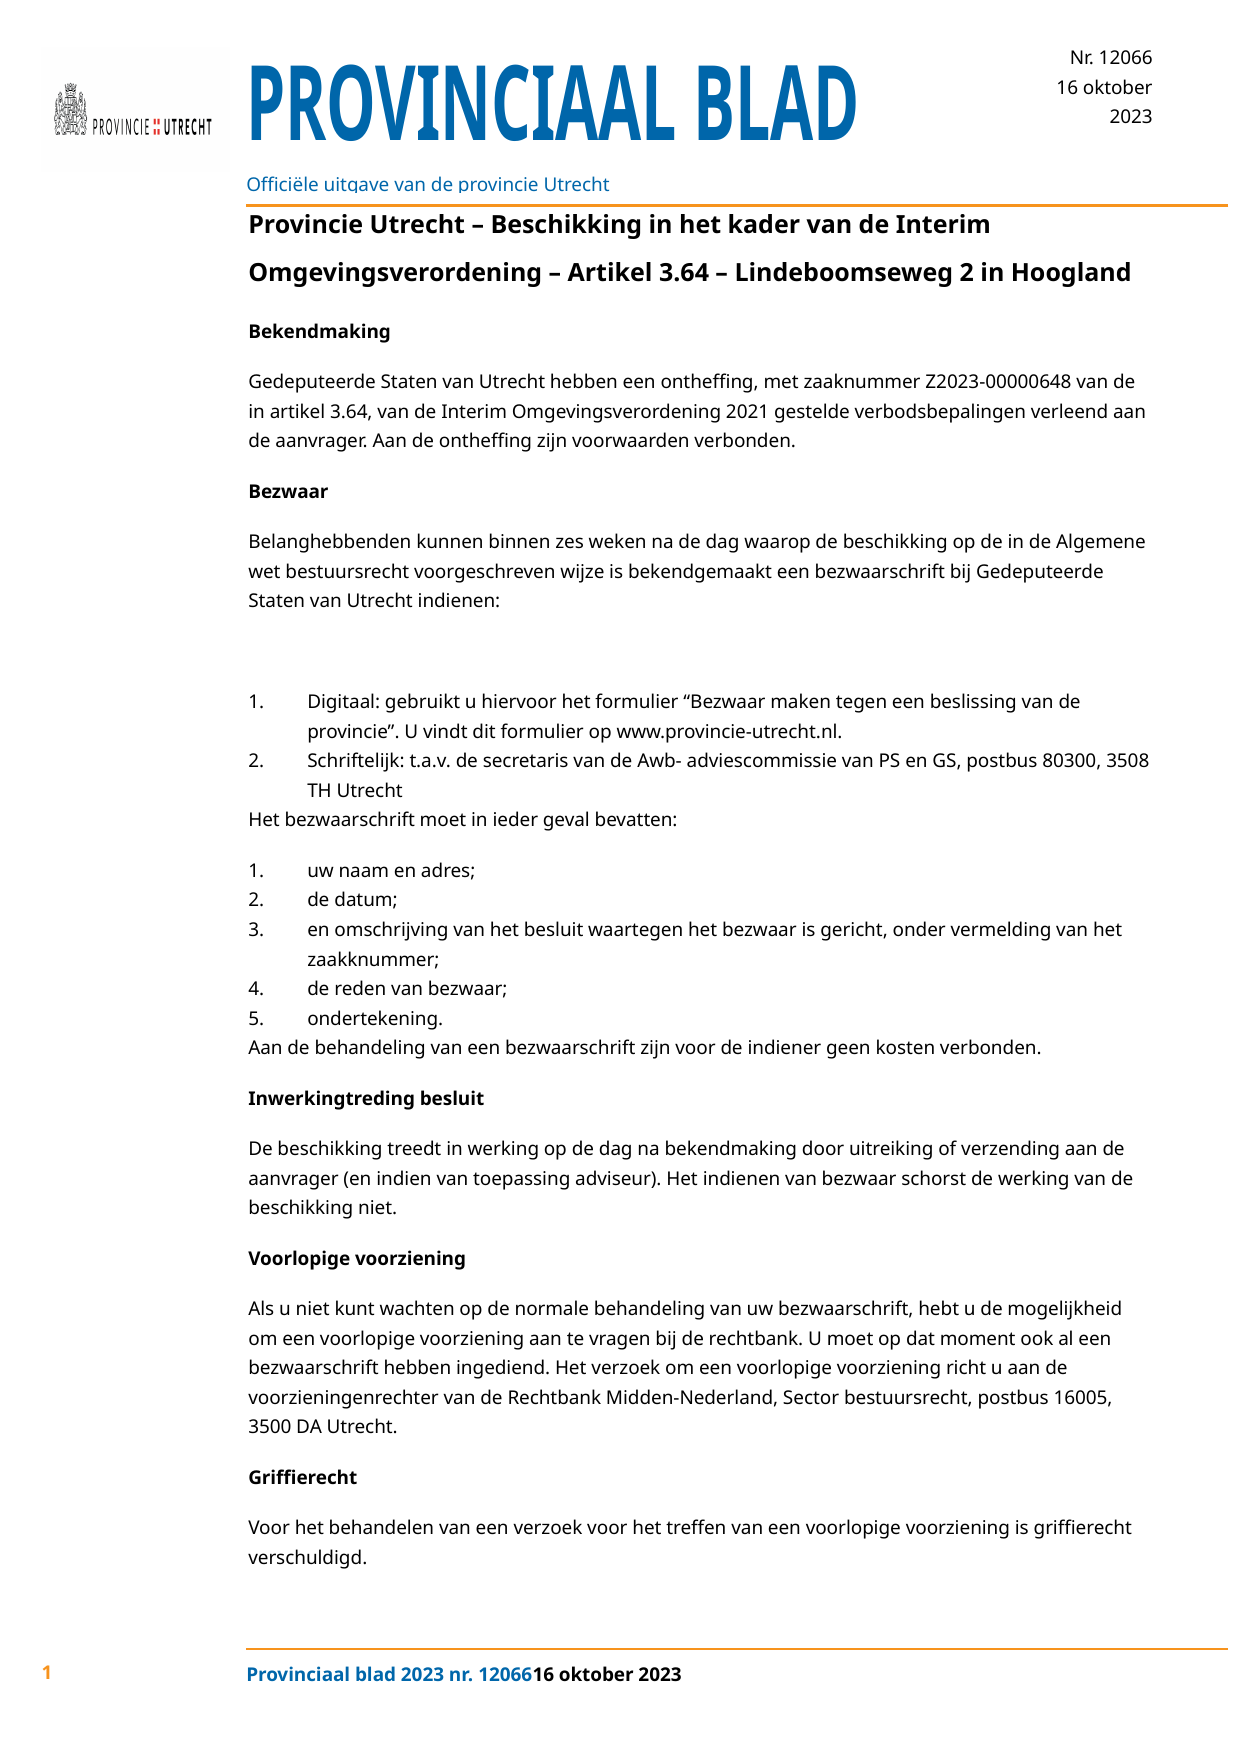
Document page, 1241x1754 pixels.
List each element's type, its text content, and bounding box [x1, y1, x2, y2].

text Voorlopige voorziening [248, 1245, 1152, 1271]
list uw naam en adres; [248, 857, 1152, 883]
list en omschrijving van het besluit waartegen het bezwaar is gericht, onder vermelding van het zaakknummer; [248, 916, 1152, 972]
text Gedeputeerde Staten van Utrecht hebben een ontheffing, met zaaknummer Z2023-00000648 van de in artikel 3.64, van de Interim Omgevingsverordening 2021 gestelde verbodsbepalingen verleend aan de aanvrager. Aan de ontheffing zijn voorwaarden verbonden. [248, 368, 1152, 453]
text Inwerkingtreding besluit [248, 1085, 1152, 1111]
picture [41, 47, 231, 172]
text Als u niet kunt wachten op de normale behandeling van uw bezwaarschrift, hebt u de mogelijkheid om een voorlopige voorziening aan te vragen bij de rechtbank. U moet op dat moment ook al een bezwaarschrift hebben ingediend. Het verzoek om een voorlopige voorziening richt u aan de voorzieningenrechter van de Rechtbank Midden-Nederland, Sector bestuursrecht, postbus 16005, 3500 DA Utrecht. [248, 1295, 1152, 1439]
list Digitaal: gebruikt u hiervoor het formulier “Bezwaar maken tegen een beslissing van de provincie”. U vindt dit formulier op www.provincie-utrecht.nl. [248, 688, 1152, 744]
list de datum; [248, 887, 1152, 912]
list ondertekening. [248, 1005, 1152, 1031]
list de reden van bezwaar; [248, 975, 1152, 1001]
text Voor het behandelen van een verzoek voor het treffen van een voorlopige voorziening is griffierecht verschuldigd. [248, 1514, 1152, 1570]
text Belanghebbenden kunnen binnen zes weken na de dag waarop de beschikking op de in de Algemene wet bestuursrecht voorgeschreven wijze is bekendgemaakt een bezwaarschrift bij Gedeputeerde Staten van Utrecht indienen: [248, 528, 1152, 613]
text De beschikking treedt in werking op de dag na bekendmaking door uitreiking of verzending aan de aanvrager (en indien van toepassing adviseur). Het indienen van bezwaar schorst de werking van de beschikking niet. [248, 1135, 1152, 1220]
text Bezwaar [248, 478, 1152, 504]
text Provincie Utrecht – Beschikking in het kader van de Interim Omgevingsverordening – Artikel 3.64 – Lindeboomseweg 2 in Hoogland [248, 207, 1152, 288]
text Het bezwaarschrift moet in ieder geval bevatten: [248, 807, 1152, 832]
text Griffierecht [248, 1464, 1152, 1490]
text Bekendmaking [248, 318, 1152, 344]
list Schriftelijk: t.a.v. de secretaris van de Awb- adviescommissie van PS en GS, postbus 80300, 3508 TH Utrecht [248, 747, 1152, 803]
text Aan de behandeling van een bezwaarschrift zijn voor de indiener geen kosten verbonden. [248, 1034, 1152, 1060]
